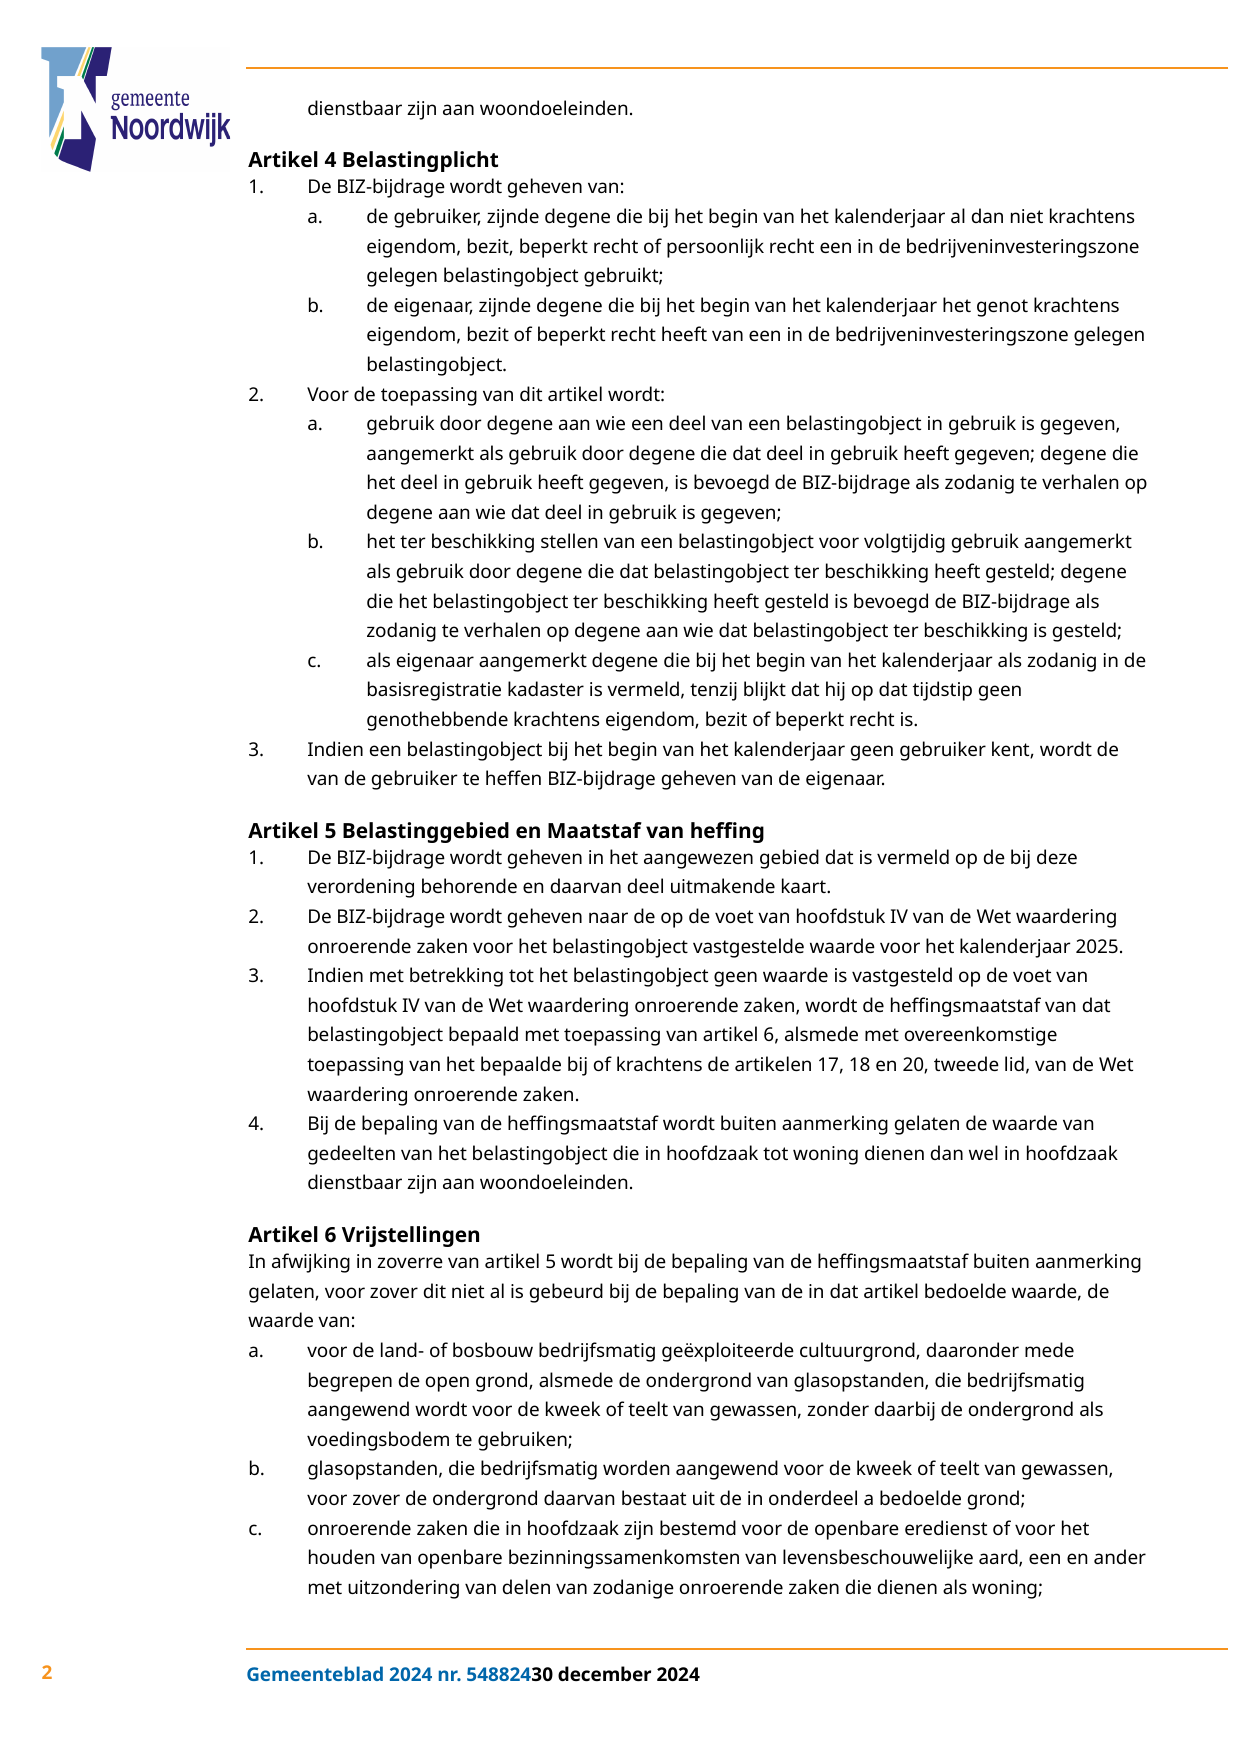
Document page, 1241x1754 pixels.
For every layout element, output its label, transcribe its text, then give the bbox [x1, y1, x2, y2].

list Voor de toepassing van dit artikel wordt: [248, 381, 1152, 406]
list glasopstanden, die bedrijfsmatig worden aangewend voor de kweek of teelt van gewassen, voor zover de ondergrond daarvan bestaat uit de in onderdeel a bedoelde grond; [248, 1456, 1152, 1511]
list voor de land- of bosbouw bedrijfsmatig geëxploiteerde cultuurgrond, daaronder mede begrepen de open grond, alsmede de ondergrond van glasopstanden, die bedrijfsmatig aangewend wordt voor de kweek of teelt van gewassen, zonder daarbij de ondergrond als voedingsbodem te gebruiken; [248, 1337, 1152, 1452]
list gebruik door degene aan wie een deel van een belastingobject in gebruik is gegeven, aangemerkt als gebruik door degene die dat deel in gebruik heeft gegeven; degene die het deel in gebruik heeft gegeven, is bevoegd de BIZ-bijdrage als zodanig te verhalen op degene aan wie dat deel in gebruik is gegeven; [307, 410, 1152, 525]
list als eigenaar aangemerkt degene die bij het begin van het kalenderjaar als zodanig in de basisregistratie kadaster is vermeld, tenzij blijkt dat hij op dat tijdstip geen genothebbende krachtens eigendom, bezit of beperkt recht is. [307, 647, 1152, 732]
list Indien met betrekking tot het belastingobject geen waarde is vastgesteld op de voet van hoofdstuk IV van de Wet waardering onroerende zaken, wordt de heffingsmaatstaf van dat belastingobject bepaald met toepassing van artikel 6, alsmede met overeenkomstige toepassing van het bepaalde bij of krachtens de artikelen 17, 18 en 20, tweede lid, van de Wet waardering onroerende zaken. [248, 962, 1152, 1107]
text Artikel 4 Belastingplicht [248, 145, 1152, 174]
list de gebruiker, zijnde degene die bij het begin van het kalenderjaar al dan niet krachtens eigendom, bezit, beperkt recht of persoonlijk recht een in de bedrijveninvesteringszone gelegen belastingobject gebruikt; [307, 203, 1152, 288]
list De BIZ-bijdrage wordt geheven van: [248, 174, 1152, 199]
picture [41, 47, 231, 172]
list De BIZ-bijdrage wordt geheven in het aangewezen gebied dat is vermeld op de bij deze verordening behorende en daarvan deel uitmakende kaart. [248, 844, 1152, 899]
list dienstbaar zijn aan woondoeleinden. [248, 95, 1152, 121]
list de eigenaar, zijnde degene die bij het begin van het kalenderjaar het genot krachtens eigendom, bezit of beperkt recht heeft van een in de bedrijveninvesteringszone gelegen belastingobject. [307, 292, 1152, 377]
list het ter beschikking stellen van een belastingobject voor volgtijdig gebruik aangemerkt als gebruik door degene die dat belastingobject ter beschikking heeft gesteld; degene die het belastingobject ter beschikking heeft gesteld is bevoegd de BIZ-bijdrage als zodanig te verhalen op degene aan wie dat belastingobject ter beschikking is gesteld; [307, 529, 1152, 643]
list Indien een belastingobject bij het begin van het kalenderjaar geen gebruiker kent, wordt de van de gebruiker te heffen BIZ-bijdrage geheven van de eigenaar. [248, 736, 1152, 791]
list onroerende zaken die in hoofdzaak zijn bestemd voor de openbare eredienst of voor het houden van openbare bezinningssamenkomsten van levensbeschouwelijke aard, een en ander met uitzondering van delen van zodanige onroerende zaken die dienen als woning; [248, 1515, 1152, 1599]
text Artikel 6 Vrijstellingen [248, 1220, 1152, 1248]
list Bij de bepaling van de heffingsmaatstaf wordt buiten aanmerking gelaten de waarde van gedeelten van het belastingobject die in hoofdzaak tot woning dienen dan wel in hoofdzaak dienstbaar zijn aan woondoeleinden. [248, 1110, 1152, 1195]
text In afwijking in zoverre van artikel 5 wordt bij de bepaling van de heffingsmaatstaf buiten aanmerking gelaten, voor zover dit niet al is gebeurd bij de bepaling van de in dat artikel bedoelde waarde, de waarde van: [248, 1248, 1152, 1333]
list De BIZ-bijdrage wordt geheven naar de op de voet van hoofdstuk IV van de Wet waardering onroerende zaken voor het belastingobject vastgestelde waarde voor het kalenderjaar 2025. [248, 903, 1152, 959]
text Artikel 5 Belastinggebied en Maatstaf van heffing [248, 816, 1152, 844]
